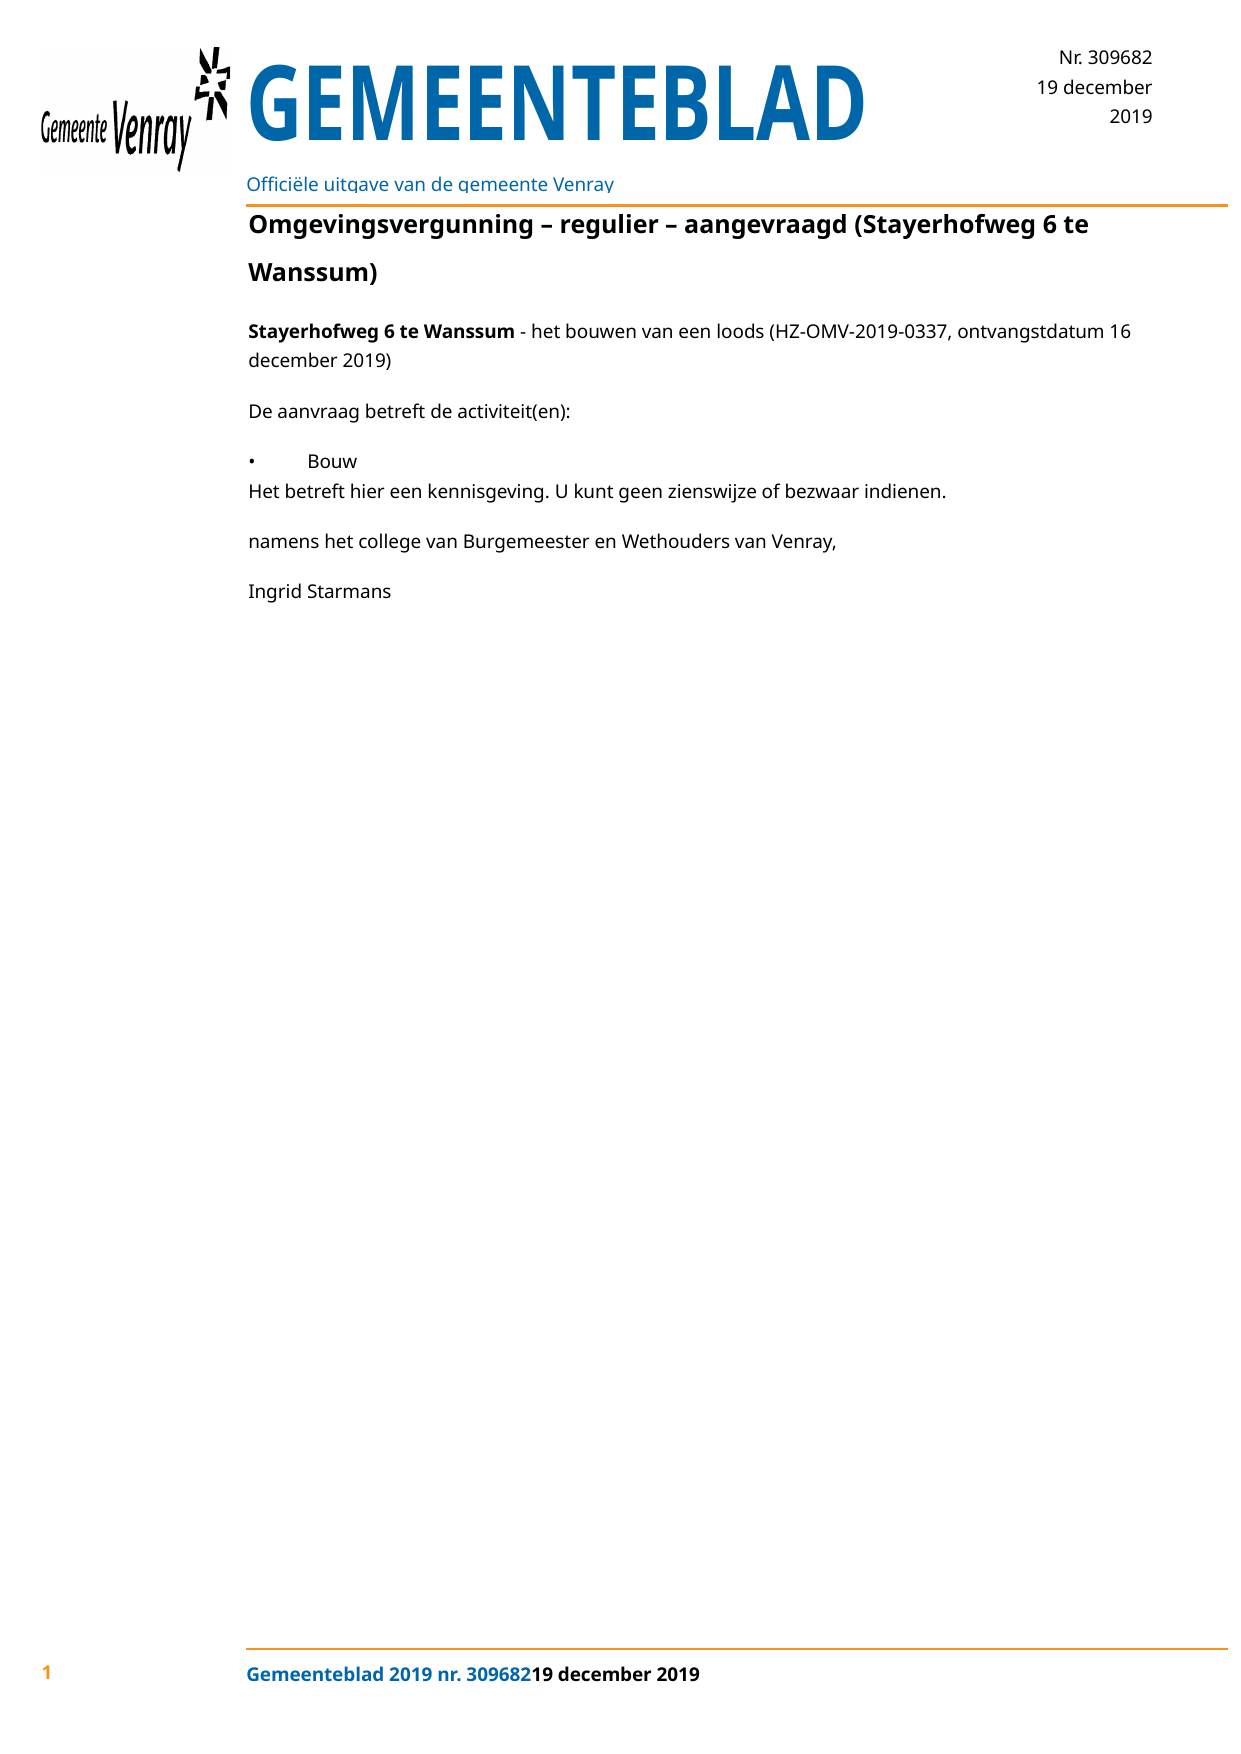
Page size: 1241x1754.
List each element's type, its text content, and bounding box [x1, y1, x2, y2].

text Ingrid Starmans [248, 579, 1152, 604]
picture [41, 47, 231, 172]
text De aanvraag betreft de activiteit(en): [248, 398, 1152, 424]
text Het betreft hier een kennisgeving. U kunt geen zienswijze of bezwaar indienen. [248, 478, 1152, 504]
text Omgevingsvergunning – regulier – aangevraagd (Stayerhofweg 6 te Wanssum) [248, 207, 1152, 288]
list Bouw [248, 448, 1152, 474]
text namens het college van Burgemeester en Wethouders van Venray, [248, 528, 1152, 554]
text Stayerhofweg 6 te Wanssum - het bouwen van een loods (HZ-OMV-2019-0337, ontvangstdatum 16 december 2019) [248, 318, 1152, 373]
